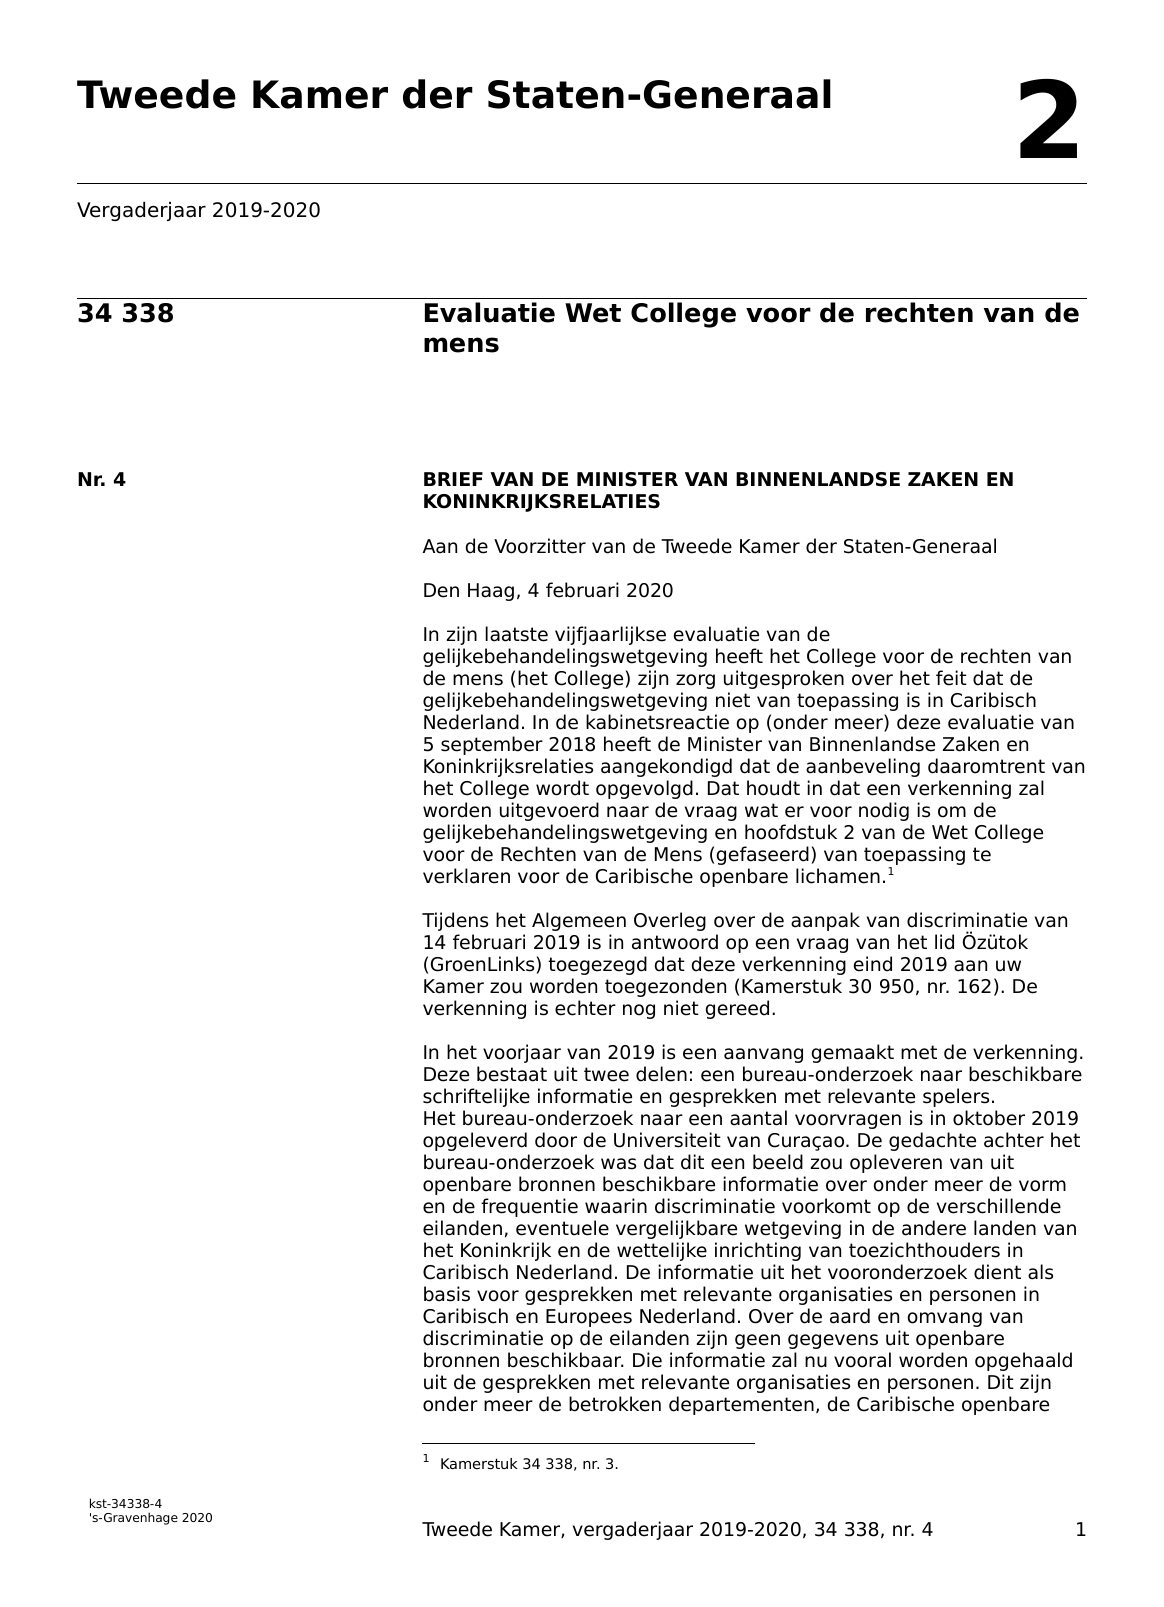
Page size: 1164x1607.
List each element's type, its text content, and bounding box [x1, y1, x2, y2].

text In zijn laatste vijfjaarlijkse evaluatie van de gelijkebehandelingswetgeving heeft het College voor de rechten van de mens (het College) zijn zorg uitgesproken over het feit dat de gelijkebehandelingswetgeving niet van toepassing is in Caribisch Nederland. In de kabinetsreactie op (onder meer) deze evaluatie van 5 september 2018 heeft de Minister van Binnenlandse Zaken en Koninkrijksrelaties aangekondigd dat de aanbeveling daaromtrent van het College wordt opgevolgd. Dat houdt in dat een verkenning zal worden uitgevoerd naar de vraag wat er voor nodig is om de gelijkebehandelingswetgeving en hoofdstuk 2 van de Wet College voor de Rechten van de Mens (gefaseerd) van toepassing te verklaren voor de Caribische openbare lichamen. [422, 624, 1087, 888]
table_cell Vergaderjaar 2019-2020 [77, 184, 1087, 298]
text 's-Gravenhage 2020 [88, 1511, 323, 1525]
text Aan de Voorzitter van de Tweede Kamer der Staten-Generaal [422, 536, 1087, 557]
text Tijdens het Algemeen Overleg over de aanpak van discriminatie van 14 februari 2019 is in antwoord op een vraag van het lid Özütok (GroenLinks) toegezegd dat deze verkenning eind 2019 aan uw Kamer zou worden toegezonden (Kamerstuk 30 950, nr. 162). De verkenning is echter nog niet gereed. [422, 910, 1087, 1020]
text In het voorjaar van 2019 is een aanvang gemaakt met de verkenning. Deze bestaat uit twee delen: een bureau-onderzoek naar beschikbare schriftelijke informatie en gesprekken met relevante spelers. [422, 1042, 1087, 1108]
subtitle Nr. 4 BRIEF VAN DE MINISTER VAN BINNENLANDSE ZAKEN EN KONINKRIJKSRELATIES [77, 469, 1087, 513]
text Het bureau-onderzoek naar een aantal voorvragen is in oktober 2019 opgeleverd door de Universiteit van Curaçao. De gedachte achter het bureau-onderzoek was dat dit een beeld zou opleveren van uit openbare bronnen beschikbare informatie over onder meer de vorm en de frequentie waarin discriminatie voorkomt op de verschillende eilanden, eventuele vergelijkbare wetgeving in de andere landen van het Koninkrijk en de wettelijke inrichting van toezichthouders in Caribisch Nederland. De informatie uit het vooronderzoek dient als basis voor gesprekken met relevante organisaties en personen in Caribisch en Europees Nederland. Over de aard en omvang van discriminatie op de eilanden zijn geen gegevens uit openbare bronnen beschikbaar. Die informatie zal nu vooral worden opgehaald uit de gesprekken met relevante organisaties en personen. Dit zijn onder meer de betrokken departementen, de Caribische openbare [422, 1108, 1087, 1416]
table_header 2 [886, 59, 1087, 183]
text Kamerstuk 34 338, nr. 3. [422, 1452, 1087, 1474]
text Den Haag, 4 februari 2020 [422, 580, 1087, 602]
text kst-34338-4 [88, 1497, 323, 1511]
table_header Tweede Kamer der Staten-Generaal [77, 59, 886, 183]
subtitle 34 338 Evaluatie Wet College voor de rechten van de mens [77, 299, 1087, 358]
